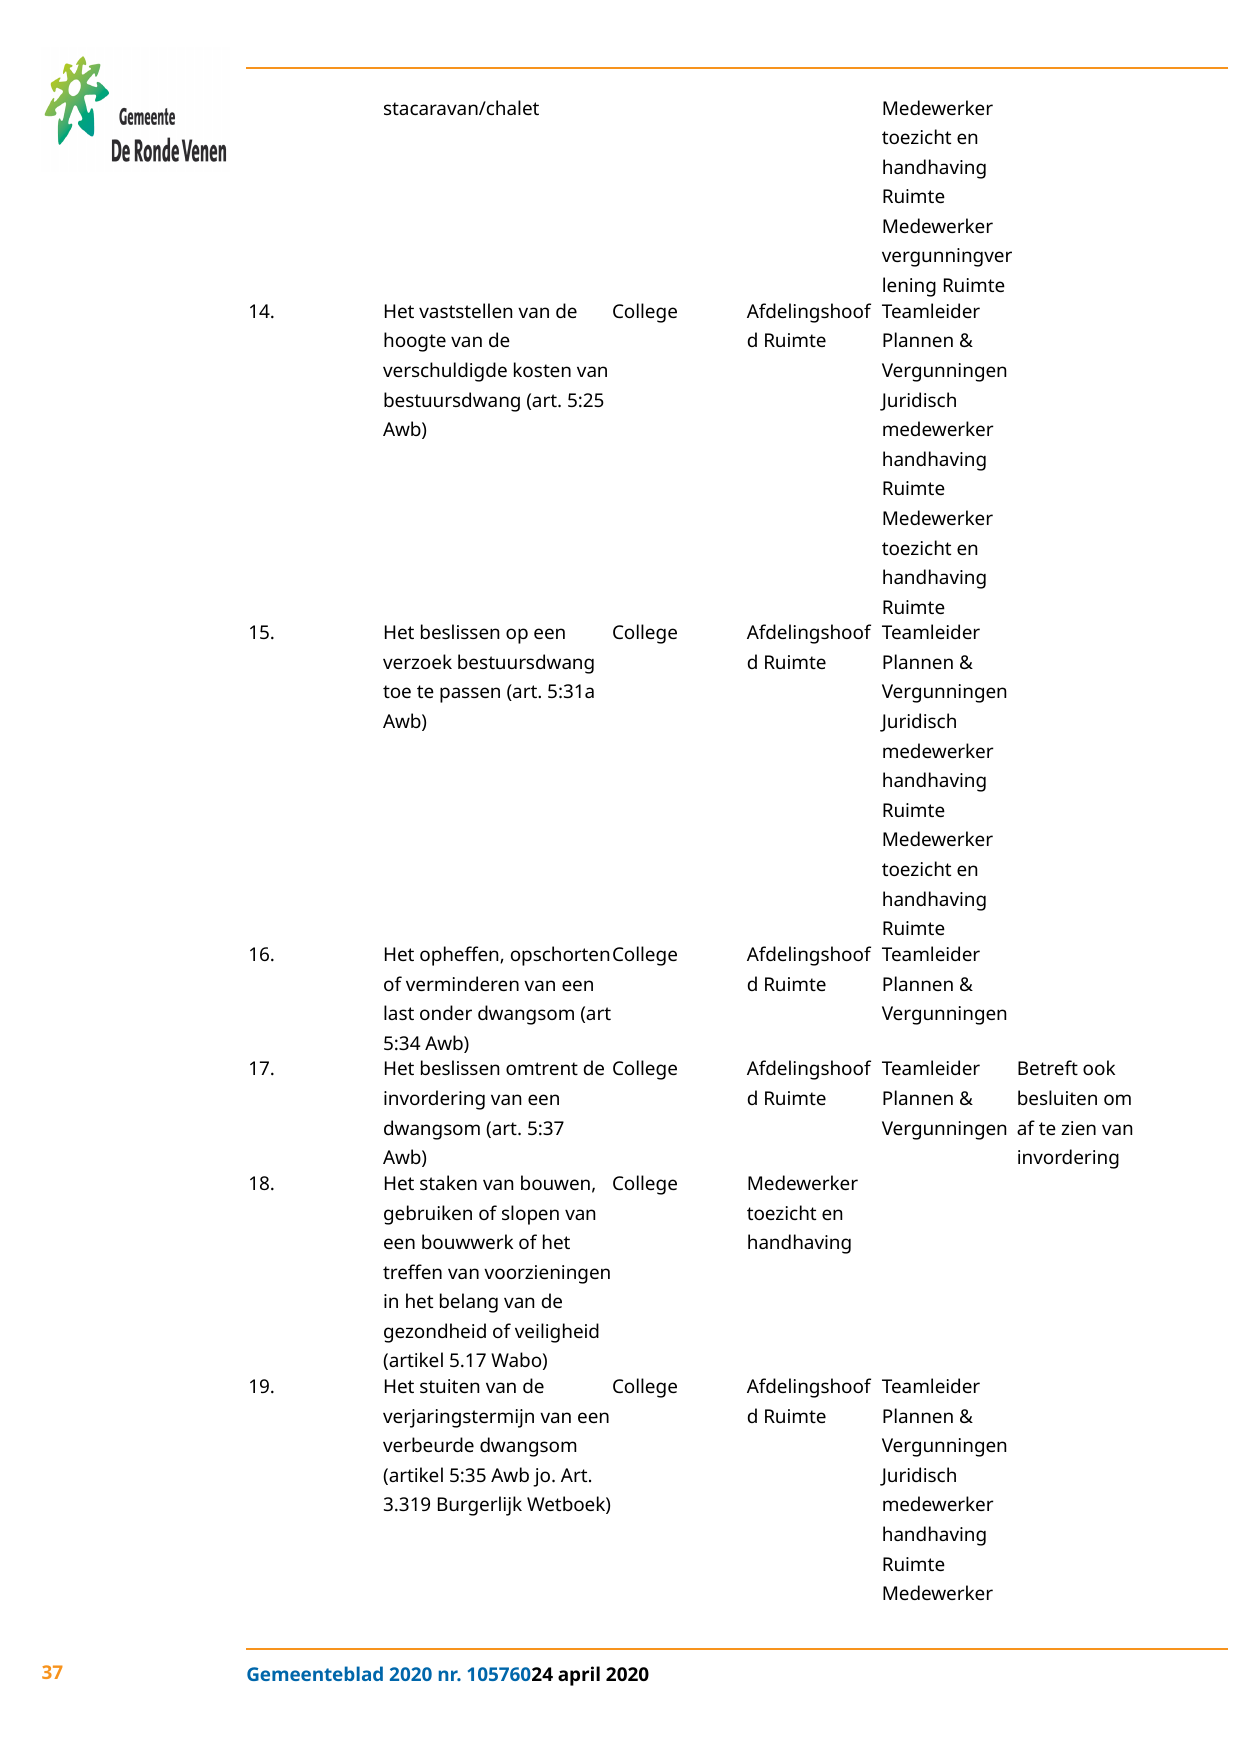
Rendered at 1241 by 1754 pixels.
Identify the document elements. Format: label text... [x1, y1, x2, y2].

table_cell Afdelingshoofd Ruimte [747, 1373, 882, 1606]
table_cell Het beslissen op een verzoek bestuursdwang toe te passen (art. 5:31a Awb) [383, 620, 612, 941]
table_cell [248, 95, 383, 298]
table_cell College [612, 1170, 747, 1373]
table_cell Teamleider Plannen & Vergunningen Juridisch medewerker handhaving Ruimte Medewerker [882, 1373, 1017, 1606]
table_cell Het stuiten van de verjaringstermijn van een verbeurde dwangsom (artikel 5:35 Awb jo. Art. 3.319 Burgerlijk Wetboek) [383, 1373, 612, 1606]
table_cell Teamleider Plannen & Vergunningen Juridisch medewerker handhaving Ruimte Medewerker toezicht en handhaving Ruimte [882, 298, 1017, 619]
table_cell [1017, 941, 1152, 1056]
table_cell Afdelingshoofd Ruimte [747, 298, 882, 619]
table_cell [1017, 298, 1152, 619]
table_cell [1017, 620, 1152, 941]
table_cell stacaravan/chalet [383, 95, 612, 298]
table_cell Teamleider Plannen & Vergunningen [882, 1056, 1017, 1170]
table_cell 15. [248, 620, 383, 941]
table_cell Het opheffen, opschorten of verminderen van een last onder dwangsom (art 5:34 Awb) [383, 941, 612, 1056]
table_cell Het beslissen omtrent de invordering van een dwangsom (art. 5:37 Awb) [383, 1056, 612, 1170]
table_cell Het vaststellen van de hoogte van de verschuldigde kosten van bestuursdwang (art. 5:25 Awb) [383, 298, 612, 619]
table_cell College [612, 1056, 747, 1170]
table_cell 14. [248, 298, 383, 619]
table_cell 16. [248, 941, 383, 1056]
table_cell [1017, 1373, 1152, 1606]
table_cell 19. [248, 1373, 383, 1606]
table_cell [1017, 95, 1152, 298]
table_cell College [612, 620, 747, 941]
table_cell College [612, 941, 747, 1056]
table_cell Het staken van bouwen, gebruiken of slopen van een bouwwerk of het treffen van voorzieningen in het belang van de gezondheid of veiligheid (artikel 5.17 Wabo) [383, 1170, 612, 1373]
table_cell Medewerker toezicht en handhaving Ruimte Medewerker vergunningverlening Ruimte [882, 95, 1017, 298]
table_cell Teamleider Plannen & Vergunningen [882, 941, 1017, 1056]
table_cell Medewerker toezicht en handhaving [747, 1170, 882, 1373]
table_cell Afdelingshoofd Ruimte [747, 1056, 882, 1170]
table_cell 17. [248, 1056, 383, 1170]
table_cell College [612, 1373, 747, 1606]
table_cell [882, 1170, 1017, 1373]
table_cell 18. [248, 1170, 383, 1373]
picture [41, 47, 231, 172]
table_cell [747, 95, 882, 298]
table_cell Teamleider Plannen & Vergunningen Juridisch medewerker handhaving Ruimte Medewerker toezicht en handhaving Ruimte [882, 620, 1017, 941]
table_cell Afdelingshoofd Ruimte [747, 620, 882, 941]
table_cell Afdelingshoofd Ruimte [747, 941, 882, 1056]
table_cell [1017, 1170, 1152, 1373]
table_cell [612, 95, 747, 298]
table_cell Betreft ook besluiten om af te zien van invordering [1017, 1056, 1152, 1170]
table_cell College [612, 298, 747, 619]
